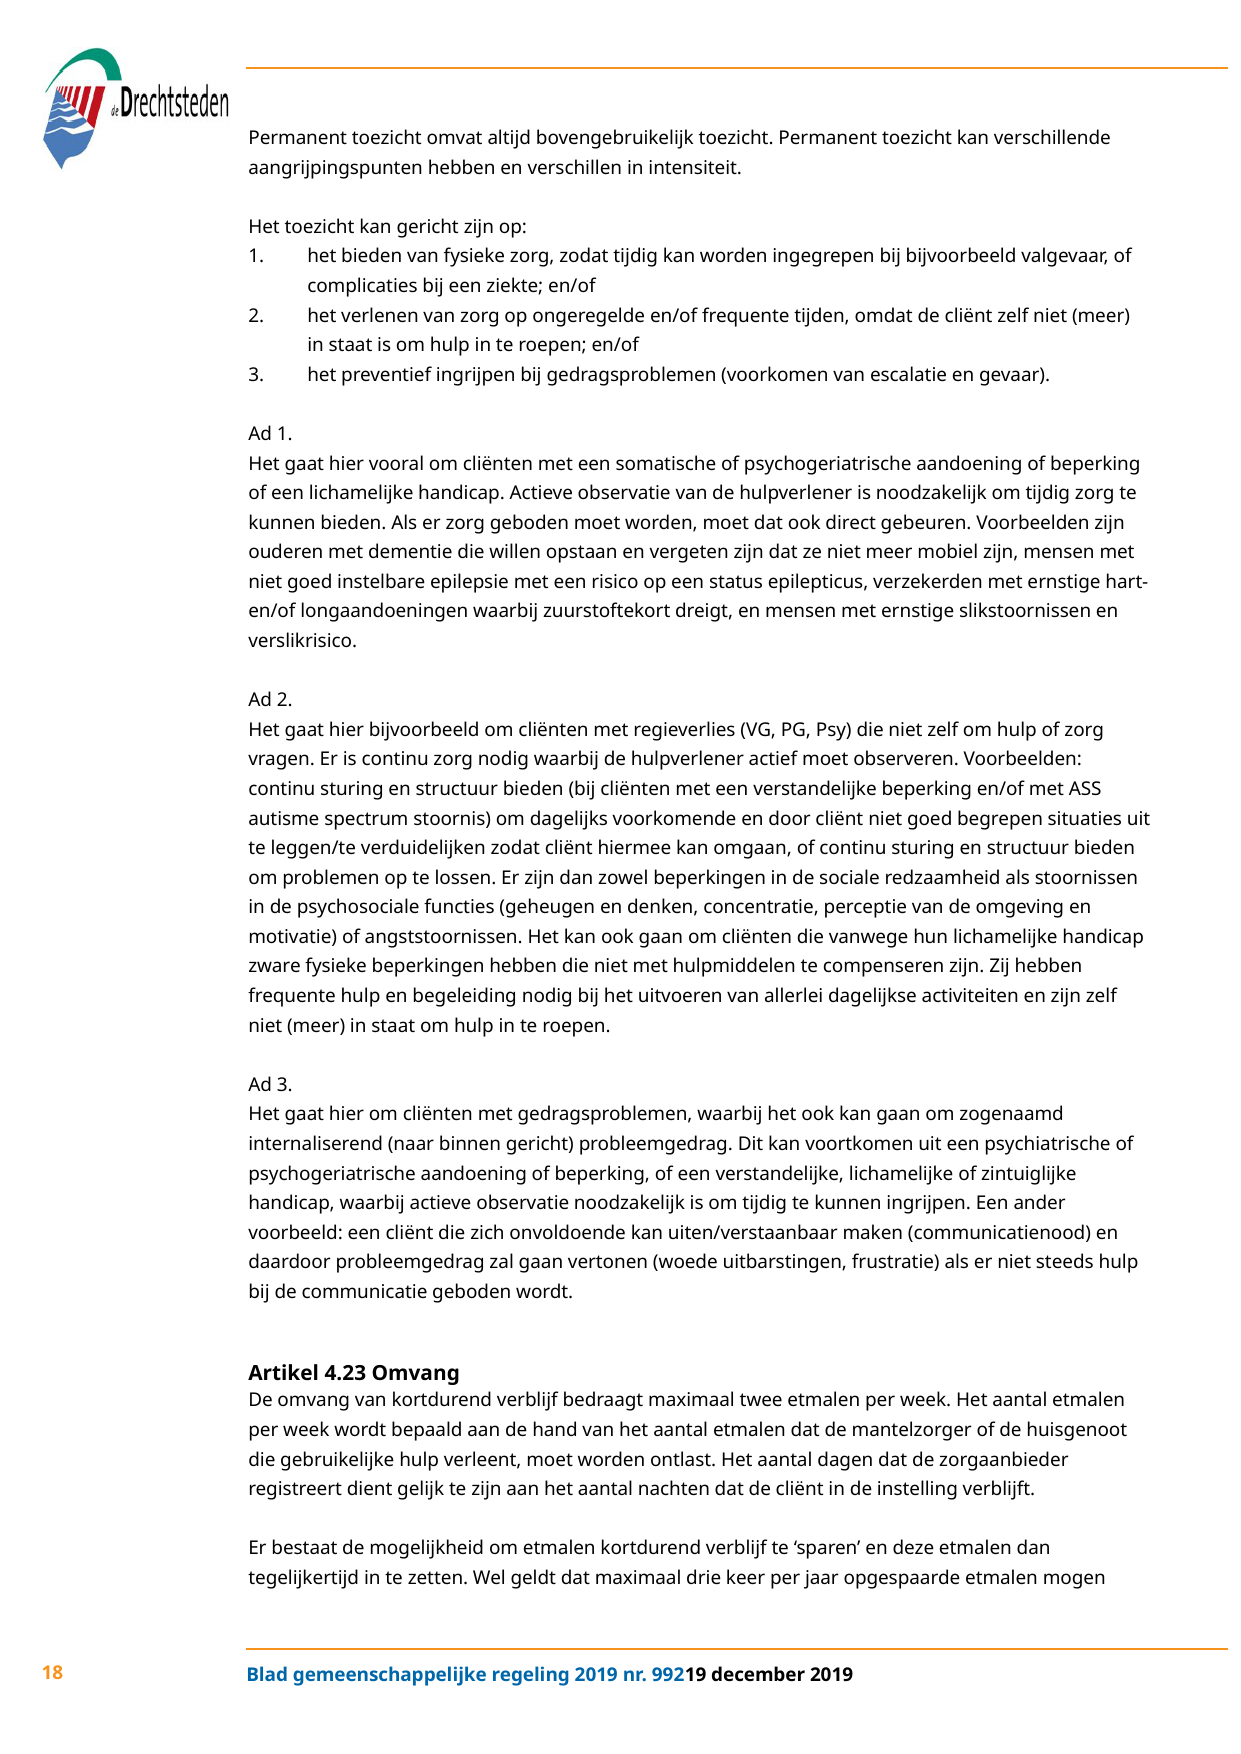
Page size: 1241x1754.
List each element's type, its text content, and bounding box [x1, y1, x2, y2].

text Artikel 4.23 Omvang [248, 1358, 1152, 1387]
text De omvang van kortdurend verblijf bedraagt maximaal twee etmalen per week. Het aantal etmalen per week wordt bepaald aan de hand van het aantal etmalen dat de mantelzorger of de huisgenoot die gebruikelijke hulp verleent, moet worden ontlast. Het aantal dagen dat de zorgaanbieder registreert dient gelijk te zijn aan het aantal nachten dat de cliënt in de instelling verblijft. [248, 1387, 1152, 1501]
list het preventief ingrijpen bij gedragsproblemen (voorkomen van escalatie en gevaar). [248, 361, 1152, 387]
picture [41, 47, 231, 172]
text Er bestaat de mogelijkheid om etmalen kortdurend verblijf te ‘sparen’ en deze etmalen dan tegelijkertijd in te zetten. Wel geldt dat maximaal drie keer per jaar opgespaarde etmalen mogen [248, 1534, 1152, 1590]
text Het gaat hier bijvoorbeeld om cliënten met regieverlies (VG, PG, Psy) die niet zelf om hulp of zorg vragen. Er is continu zorg nodig waarbij de hulpverlener actief moet observeren. Voorbeelden: continu sturing en structuur bieden (bij cliënten met een verstandelijke beperking en/of met ASS autisme spectrum stoornis) om dagelijks voorkomende en door cliënt niet goed begrepen situaties uit te leggen/te verduidelijken zodat cliënt hiermee kan omgaan, of continu sturing en structuur bieden om problemen op te lossen. Er zijn dan zowel beperkingen in de sociale redzaamheid als stoornissen in de psychosociale functies (geheugen en denken, concentratie, perceptie van de omgeving en motivatie) of angststoornissen. Het kan ook gaan om cliënten die vanwege hun lichamelijke handicap zware fysieke beperkingen hebben die niet met hulpmiddelen te compenseren zijn. Zij hebben frequente hulp en begeleiding nodig bij het uitvoeren van allerlei dagelijkse activiteiten en zijn zelf niet (meer) in staat om hulp in te roepen. [248, 716, 1152, 1038]
text Permanent toezicht omvat altijd bovengebruikelijk toezicht. Permanent toezicht kan verschillende aangrijpingspunten hebben en verschillen in intensiteit. [248, 124, 1152, 180]
text Het gaat hier vooral om cliënten met een somatische of psychogeriatrische aandoening of beperking of een lichamelijke handicap. Actieve observatie van de hulpverlener is noodzakelijk om tijdig zorg te kunnen bieden. Als er zorg geboden moet worden, moet dat ook direct gebeuren. Voorbeelden zijn ouderen met dementie die willen opstaan en vergeten zijn dat ze niet meer mobiel zijn, mensen met niet goed instelbare epilepsie met een risico op een status epilepticus, verzekerden met ernstige hart- en/of longaandoeningen waarbij zuurstoftekort dreigt, en mensen met ernstige slikstoornissen en verslikrisico. [248, 450, 1152, 653]
text Ad 3. [248, 1071, 1152, 1097]
list het bieden van fysieke zorg, zodat tijdig kan worden ingegrepen bij bijvoorbeeld valgevaar, of complicaties bij een ziekte; en/of [248, 243, 1152, 298]
text Ad 1. [248, 420, 1152, 446]
text Ad 2. [248, 686, 1152, 712]
text Het gaat hier om cliënten met gedragsproblemen, waarbij het ook kan gaan om zogenaamd internaliserend (naar binnen gericht) probleemgedrag. Dit kan voortkomen uit een psychiatrische of psychogeriatrische aandoening of beperking, of een verstandelijke, lichamelijke of zintuiglijke handicap, waarbij actieve observatie noodzakelijk is om tijdig te kunnen ingrijpen. Een ander voorbeeld: een cliënt die zich onvoldoende kan uiten/verstaanbaar maken (communicatienood) en daardoor probleemgedrag zal gaan vertonen (woede uitbarstingen, frustratie) als er niet steeds hulp bij de communicatie geboden wordt. [248, 1101, 1152, 1304]
text Het toezicht kan gericht zijn op: [248, 213, 1152, 239]
list het verlenen van zorg op ongeregelde en/of frequente tijden, omdat de cliënt zelf niet (meer) in staat is om hulp in te roepen; en/of [248, 302, 1152, 357]
